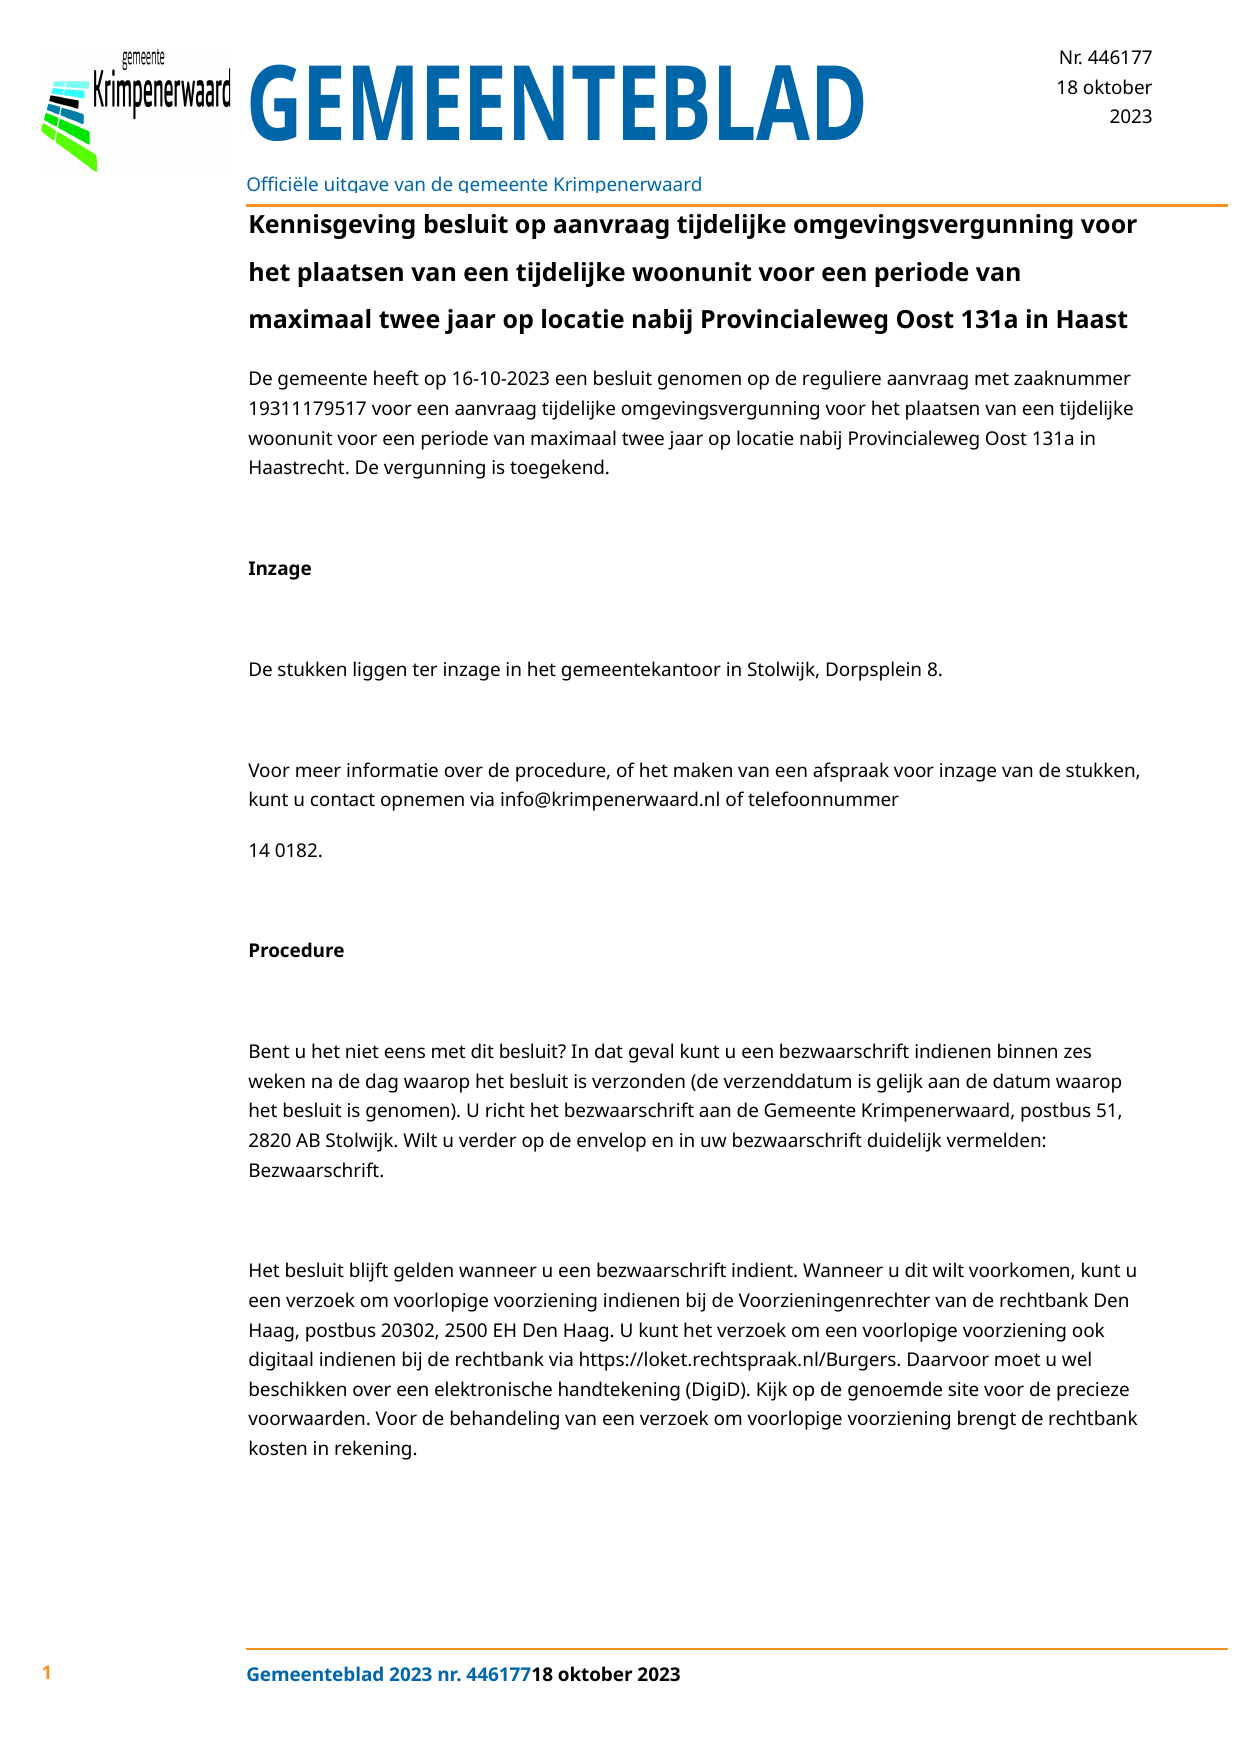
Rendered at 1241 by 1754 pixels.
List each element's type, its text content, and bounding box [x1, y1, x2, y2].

text Inzage [248, 555, 1152, 581]
text De stukken liggen ter inzage in het gemeentekantoor in Stolwijk, Dorpsplein 8. [248, 656, 1152, 682]
text Voor meer informatie over de procedure, of het maken van een afspraak voor inzage van de stukken, kunt u contact opnemen via info@krimpenerwaard.nl of telefoonnummer [248, 757, 1152, 812]
text Het besluit blijft gelden wanneer u een bezwaarschrift indient. Wanneer u dit wilt voorkomen, kunt u een verzoek om voorlopige voorziening indienen bij de Voorzieningenrechter van de rechtbank Den Haag, postbus 20302, 2500 EH Den Haag. U kunt het verzoek om een voorlopige voorziening ook digitaal indienen bij de rechtbank via https://loket.rechtspraak.nl/Burgers. Daarvoor moet u wel beschikken over een elektronische handtekening (DigiD). Kijk op de genoemde site voor de precieze voorwaarden. Voor de behandeling van een verzoek om voorlopige voorziening brengt de rechtbank kosten in rekening. [248, 1258, 1152, 1461]
text Bent u het niet eens met dit besluit? In dat geval kunt u een bezwaarschrift indienen binnen zes weken na de dag waarop het besluit is verzonden (de verzenddatum is gelijk aan de datum waarop het besluit is genomen). U richt het bezwaarschrift aan de Gemeente Krimpenerwaard, postbus 51, 2820 AB Stolwijk. Wilt u verder op de envelop en in uw bezwaarschrift duidelijk vermelden: Bezwaarschrift. [248, 1038, 1152, 1182]
text Kennisgeving besluit op aanvraag tijdelijke omgevingsvergunning voor het plaatsen van een tijdelijke woonunit voor een periode van maximaal twee jaar op locatie nabij Provincialeweg Oost 131a in Haast [248, 207, 1152, 336]
text Procedure [248, 938, 1152, 963]
text De gemeente heeft op 16-10-2023 een besluit genomen op de reguliere aanvraag met zaaknummer 19311179517 voor een aanvraag tijdelijke omgevingsvergunning voor het plaatsen van een tijdelijke woonunit voor een periode van maximaal twee jaar op locatie nabij Provincialeweg Oost 131a in Haastrecht. De vergunning is toegekend. [248, 366, 1152, 480]
picture [41, 47, 231, 172]
text 14 0182. [248, 837, 1152, 862]
